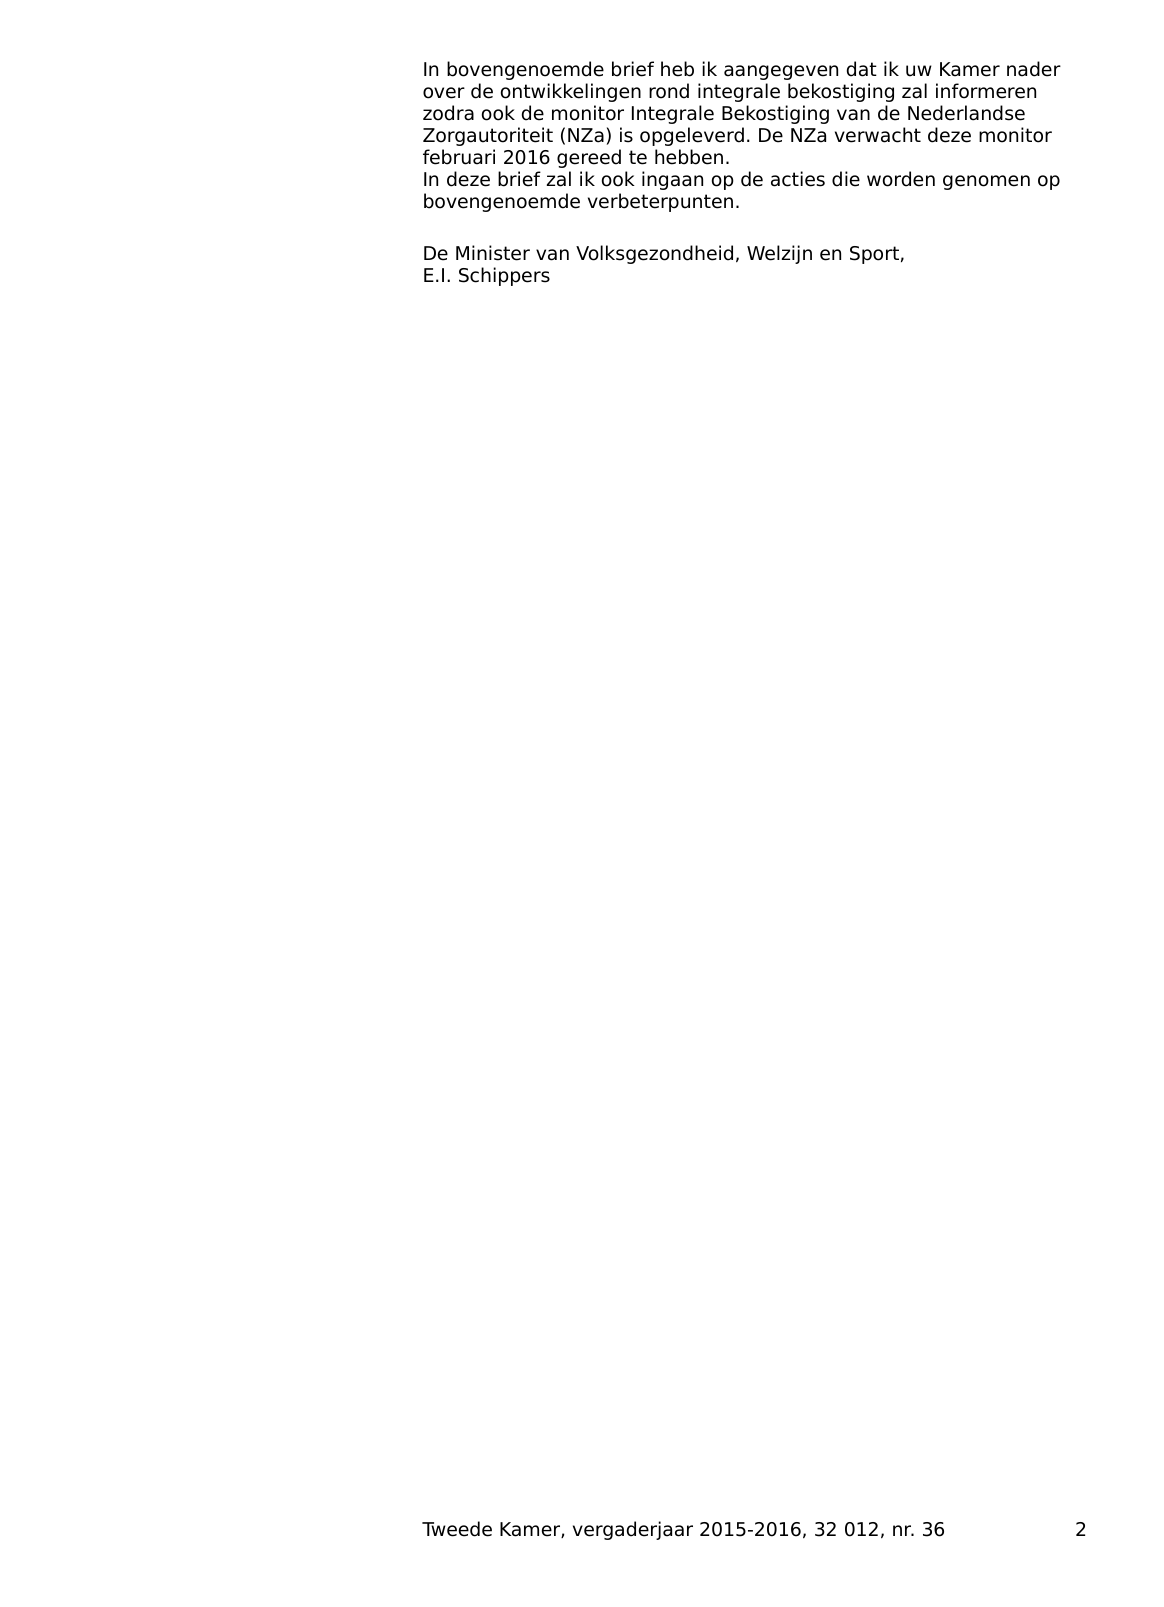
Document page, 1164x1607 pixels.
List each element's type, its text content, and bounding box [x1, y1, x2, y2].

text De Minister van Volksgezondheid, Welzijn en Sport, E.I. Schippers [422, 243, 1087, 287]
text In bovengenoemde brief heb ik aangegeven dat ik uw Kamer nader over de ontwikkelingen rond integrale bekostiging zal informeren zodra ook de monitor Integrale Bekostiging van de Nederlandse Zorgautoriteit (NZa) is opgeleverd. De NZa verwacht deze monitor februari 2016 gereed te hebben. [422, 59, 1087, 169]
text In deze brief zal ik ook ingaan op de acties die worden genomen op bovengenoemde verbeterpunten. [422, 169, 1087, 213]
